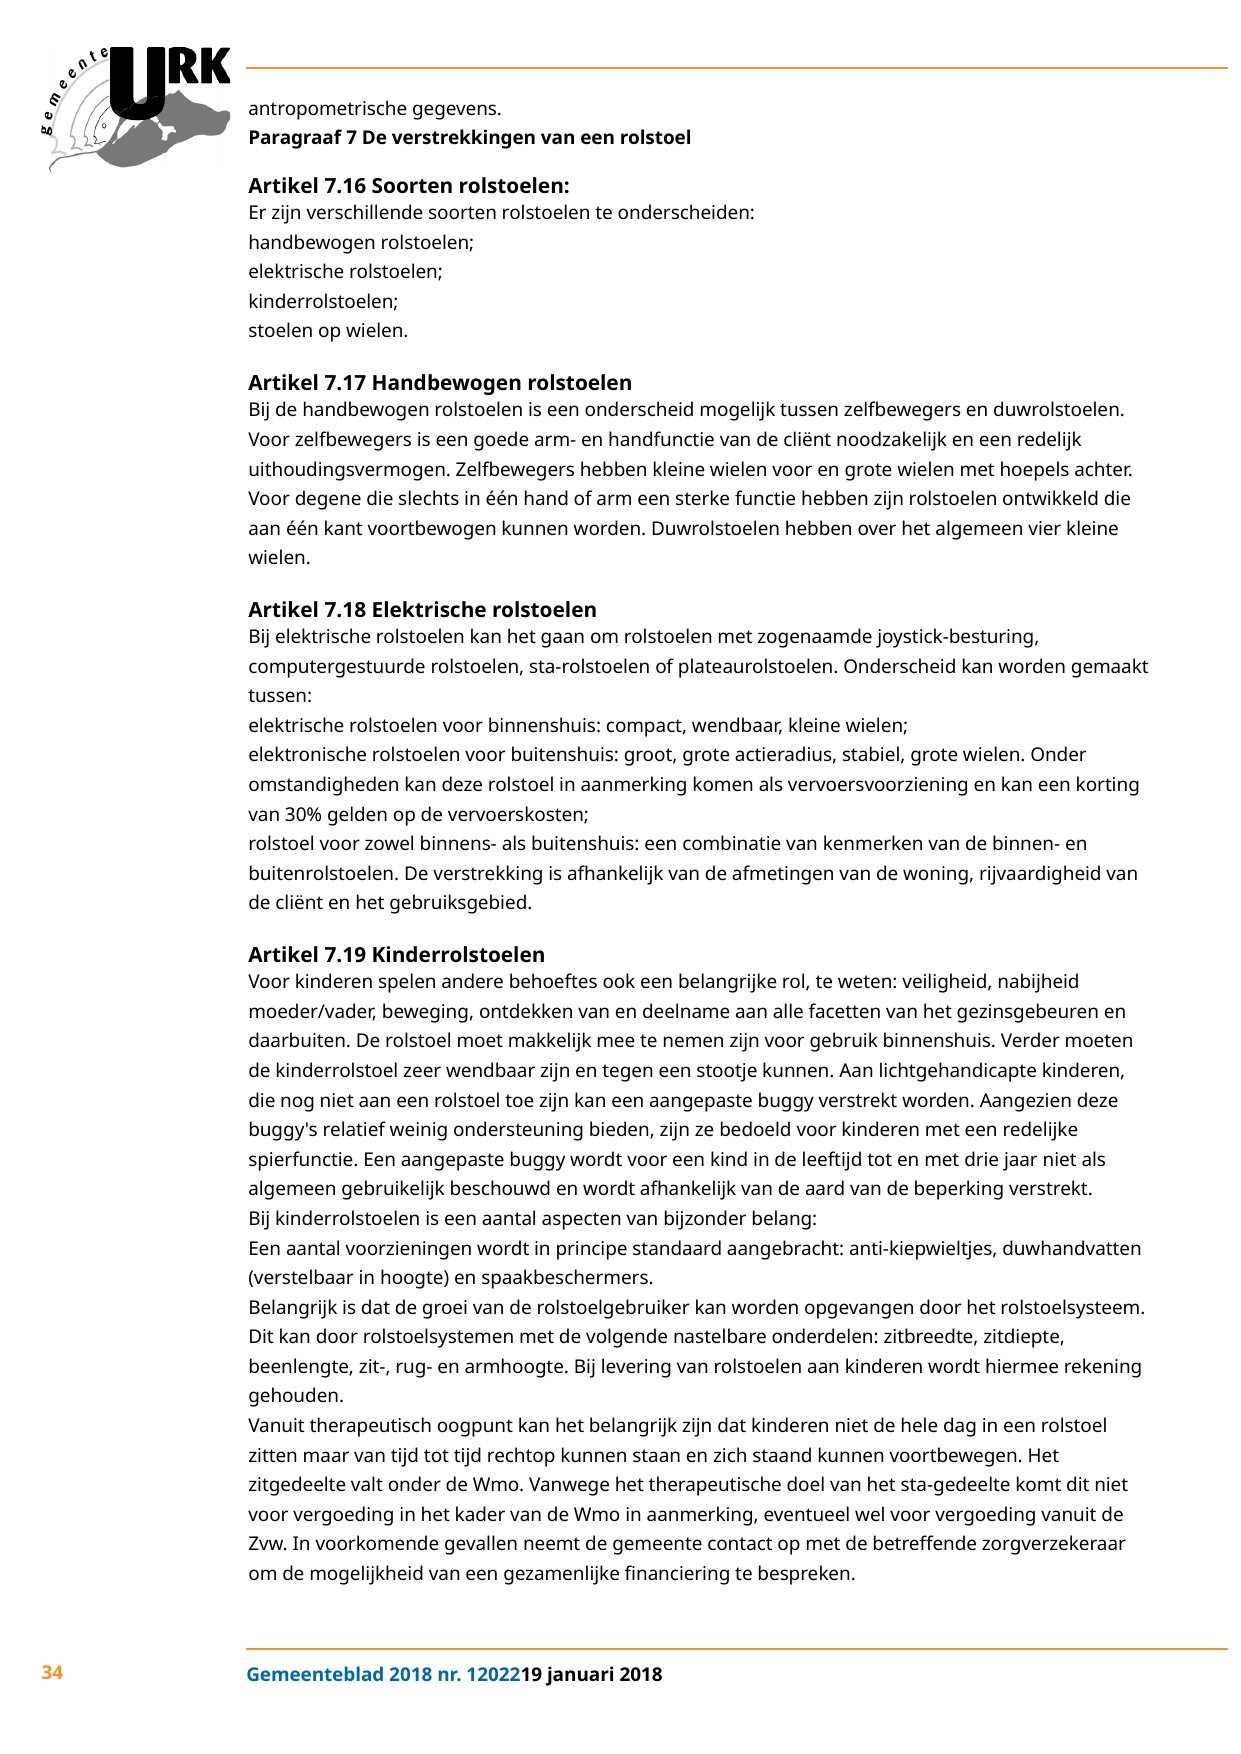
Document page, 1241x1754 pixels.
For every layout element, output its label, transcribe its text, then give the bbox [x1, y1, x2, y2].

text Artikel 7.19 Kinderrolstoelen [248, 940, 1152, 968]
text kinderrolstoelen; [248, 288, 1152, 314]
text Artikel 7.17 Handbewogen rolstoelen [248, 368, 1152, 397]
text Er zijn verschillende soorten rolstoelen te onderscheiden: [248, 199, 1152, 225]
text stoelen op wielen. [248, 318, 1152, 343]
text Bij de handbewogen rolstoelen is een onderscheid mogelijk tussen zelfbewegers en duwrolstoelen. Voor zelfbewegers is een goede arm- en handfunctie van de cliënt noodzakelijk en een redelijk uithoudingsvermogen. Zelfbewegers hebben kleine wielen voor en grote wielen met hoepels achter. Voor degene die slechts in één hand of arm een sterke functie hebben zijn rolstoelen ontwikkeld die aan één kant voortbewogen kunnen worden. Duwrolstoelen hebben over het algemeen vier kleine wielen. [248, 397, 1152, 570]
text Bij kinderrolstoelen is een aantal aspecten van bijzonder belang: [248, 1205, 1152, 1231]
text Vanuit therapeutisch oogpunt kan het belangrijk zijn dat kinderen niet de hele dag in een rolstoel zitten maar van tijd tot tijd rechtop kunnen staan en zich staand kunnen voortbewegen. Het zitgedeelte valt onder de Wmo. Vanwege het therapeutische doel van het sta-gedeelte komt dit niet voor vergoeding in het kader van de Wmo in aanmerking, eventueel wel voor vergoeding vanuit de Zvw. In voorkomende gevallen neemt de gemeente contact op met de betreffende zorgverzekeraar om de mogelijkheid van een gezamenlijke financiering te bespreken. [248, 1412, 1152, 1586]
text elektrische rolstoelen voor binnenshuis: compact, wendbaar, kleine wielen; [248, 712, 1152, 738]
text antropometrische gegevens. [248, 95, 1152, 121]
text Belangrijk is dat de groei van de rolstoelgebruiker kan worden opgevangen door het rolstoelsysteem. Dit kan door rolstoelsystemen met de volgende nastelbare onderdelen: zitbreedte, zitdiepte, beenlengte, zit-, rug- en armhoogte. Bij levering van rolstoelen aan kinderen wordt hiermee rekening gehouden. [248, 1294, 1152, 1408]
text Bij elektrische rolstoelen kan het gaan om rolstoelen met zogenaamde joystick-besturing, computergestuurde rolstoelen, sta-rolstoelen of plateaurolstoelen. Onderscheid kan worden gemaakt tussen: [248, 623, 1152, 708]
text elektronische rolstoelen voor buitenshuis: groot, grote actieradius, stabiel, grote wielen. Onder omstandigheden kan deze rolstoel in aanmerking komen als vervoersvoorziening en kan een korting van 30% gelden op de vervoerskosten; [248, 742, 1152, 827]
picture [41, 47, 231, 172]
text Artikel 7.18 Elektrische rolstoelen [248, 595, 1152, 623]
text rolstoel voor zowel binnens- als buitenshuis: een combinatie van kenmerken van de binnen- en buitenrolstoelen. De verstrekking is afhankelijk van de afmetingen van de woning, rijvaardigheid van de cliënt en het gebruiksgebied. [248, 830, 1152, 915]
text Een aantal voorzieningen wordt in principe standaard aangebracht: anti-kiepwieltjes, duwhandvatten (verstelbaar in hoogte) en spaakbeschermers. [248, 1235, 1152, 1290]
text Artikel 7.16 Soorten rolstoelen: [248, 171, 1152, 199]
text Voor kinderen spelen andere behoeftes ook een belangrijke rol, te weten: veiligheid, nabijheid moeder/vader, beweging, ontdekken van en deelname aan alle facetten van het gezinsgebeuren en daarbuiten. De rolstoel moet makkelijk mee te nemen zijn voor gebruik binnenshuis. Verder moeten de kinderrolstoel zeer wendbaar zijn en tegen een stootje kunnen. Aan lichtgehandicapte kinderen, die nog niet aan een rolstoel toe zijn kan een aangepaste buggy verstrekt worden. Aangezien deze buggy's relatief weinig ondersteuning bieden, zijn ze bedoeld voor kinderen met een redelijke spierfunctie. Een aangepaste buggy wordt voor een kind in de leeftijd tot en met drie jaar niet als algemeen gebruikelijk beschouwd en wordt afhankelijk van de aard van de beperking verstrekt. [248, 968, 1152, 1201]
text handbewogen rolstoelen; [248, 229, 1152, 255]
text Paragraaf 7 De verstrekkingen van een rolstoel [248, 124, 1152, 150]
text elektrische rolstoelen; [248, 258, 1152, 284]
